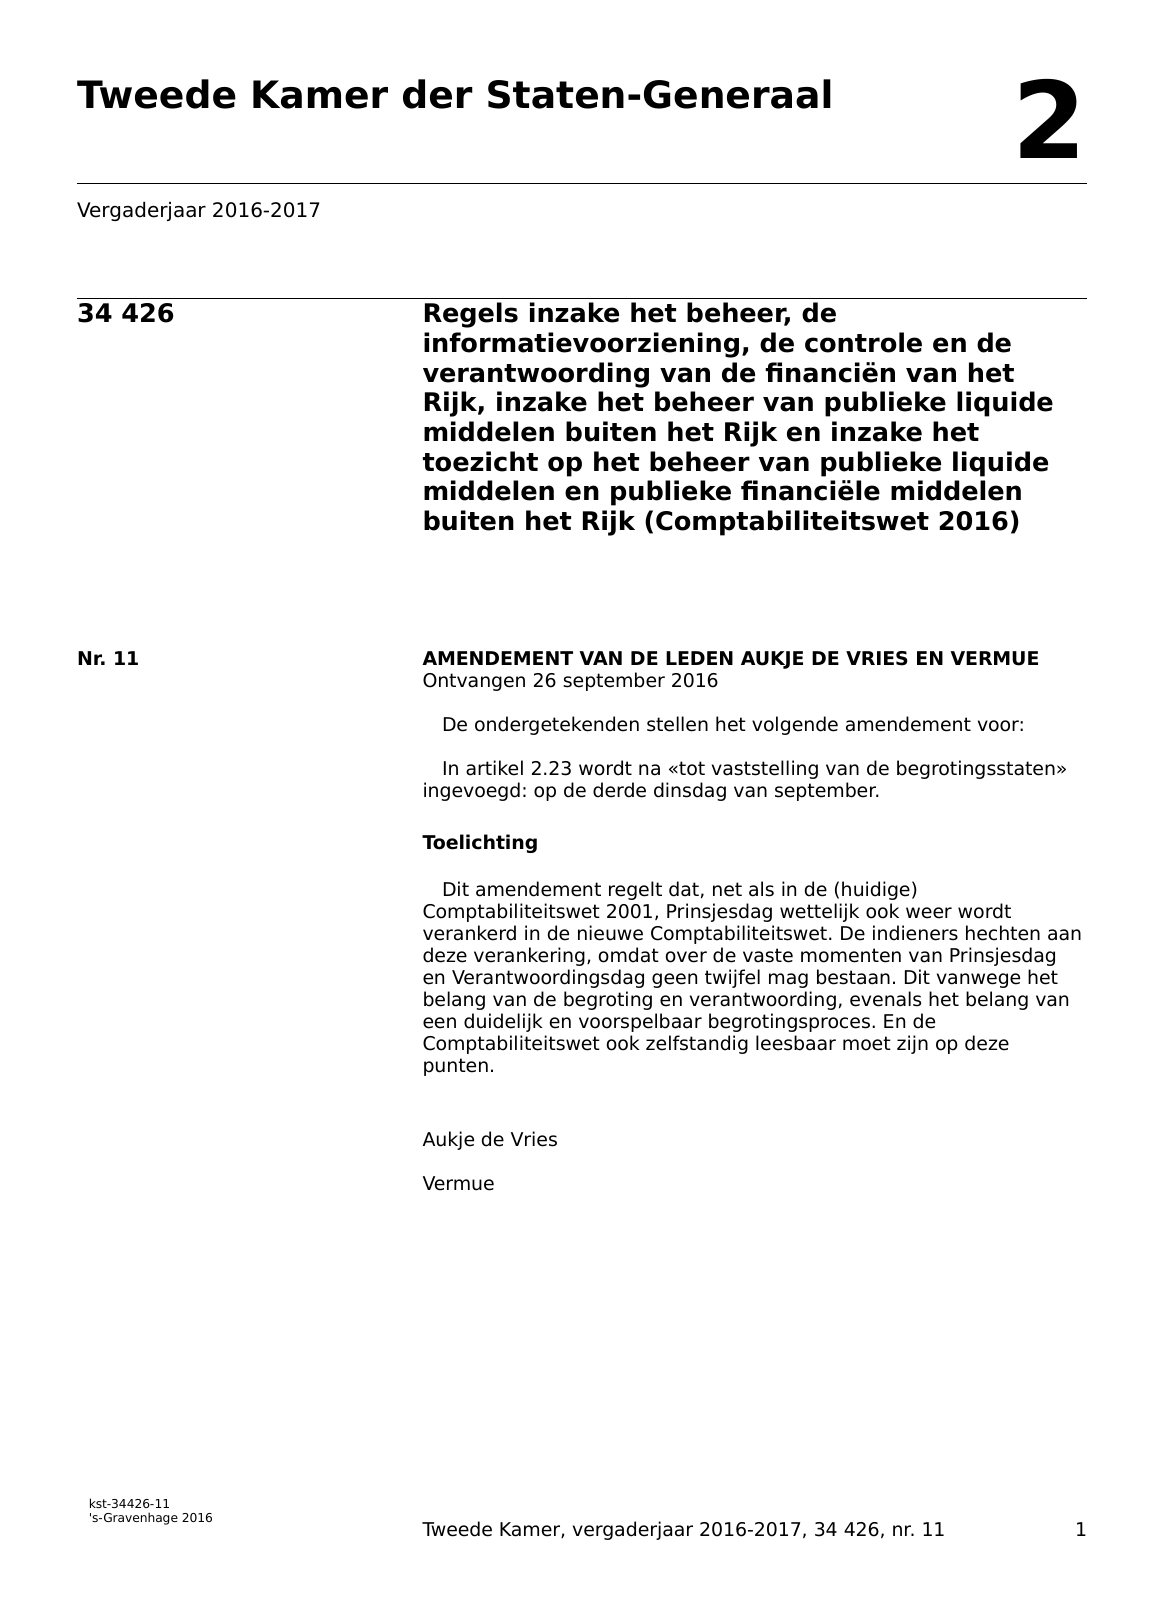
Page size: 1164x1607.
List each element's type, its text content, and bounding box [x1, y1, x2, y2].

table_header 2 [886, 59, 1087, 183]
subtitle Nr. 11 AMENDEMENT VAN DE LEDEN AUKJE DE VRIES EN VERMUE [77, 647, 1087, 669]
table_header Tweede Kamer der Staten-Generaal [77, 59, 886, 183]
subtitle Toelichting [422, 832, 1087, 854]
text kst-34426-11 [88, 1497, 323, 1511]
table_cell Vergaderjaar 2016-2017 [77, 184, 1087, 298]
text Aukje de Vries Vermue [422, 1107, 1087, 1194]
text In artikel 2.23 wordt na «tot vaststelling van de begrotingsstaten» ingevoegd: op de derde dinsdag van september. [422, 758, 1087, 802]
text Ontvangen 26 september 2016 [422, 669, 1087, 691]
text Dit amendement regelt dat, net als in de (huidige) Comptabiliteitswet 2001, Prinsjesdag wettelijk ook weer wordt verankerd in de nieuwe Comptabiliteitswet. De indieners hechten aan deze verankering, omdat over de vaste momenten van Prinsjesdag en Verantwoordingsdag geen twijfel mag bestaan. Dit vanwege het belang van de begroting en verantwoording, evenals het belang van een duidelijk en voorspelbaar begrotingsproces. En de Comptabiliteitswet ook zelfstandig leesbaar moet zijn op deze punten. [422, 879, 1087, 1077]
text De ondergetekenden stellen het volgende amendement voor: [422, 714, 1087, 736]
subtitle 34 426 Regels inzake het beheer, de informatievoorziening, de controle en de verantwoording van de financiën van het Rijk, inzake het beheer van publieke liquide middelen buiten het Rijk en inzake het toezicht op het beheer van publieke liquide middelen en publieke financiële middelen buiten het Rijk (Comptabiliteitswet 2016) [77, 299, 1087, 536]
text 's-Gravenhage 2016 [88, 1511, 323, 1525]
